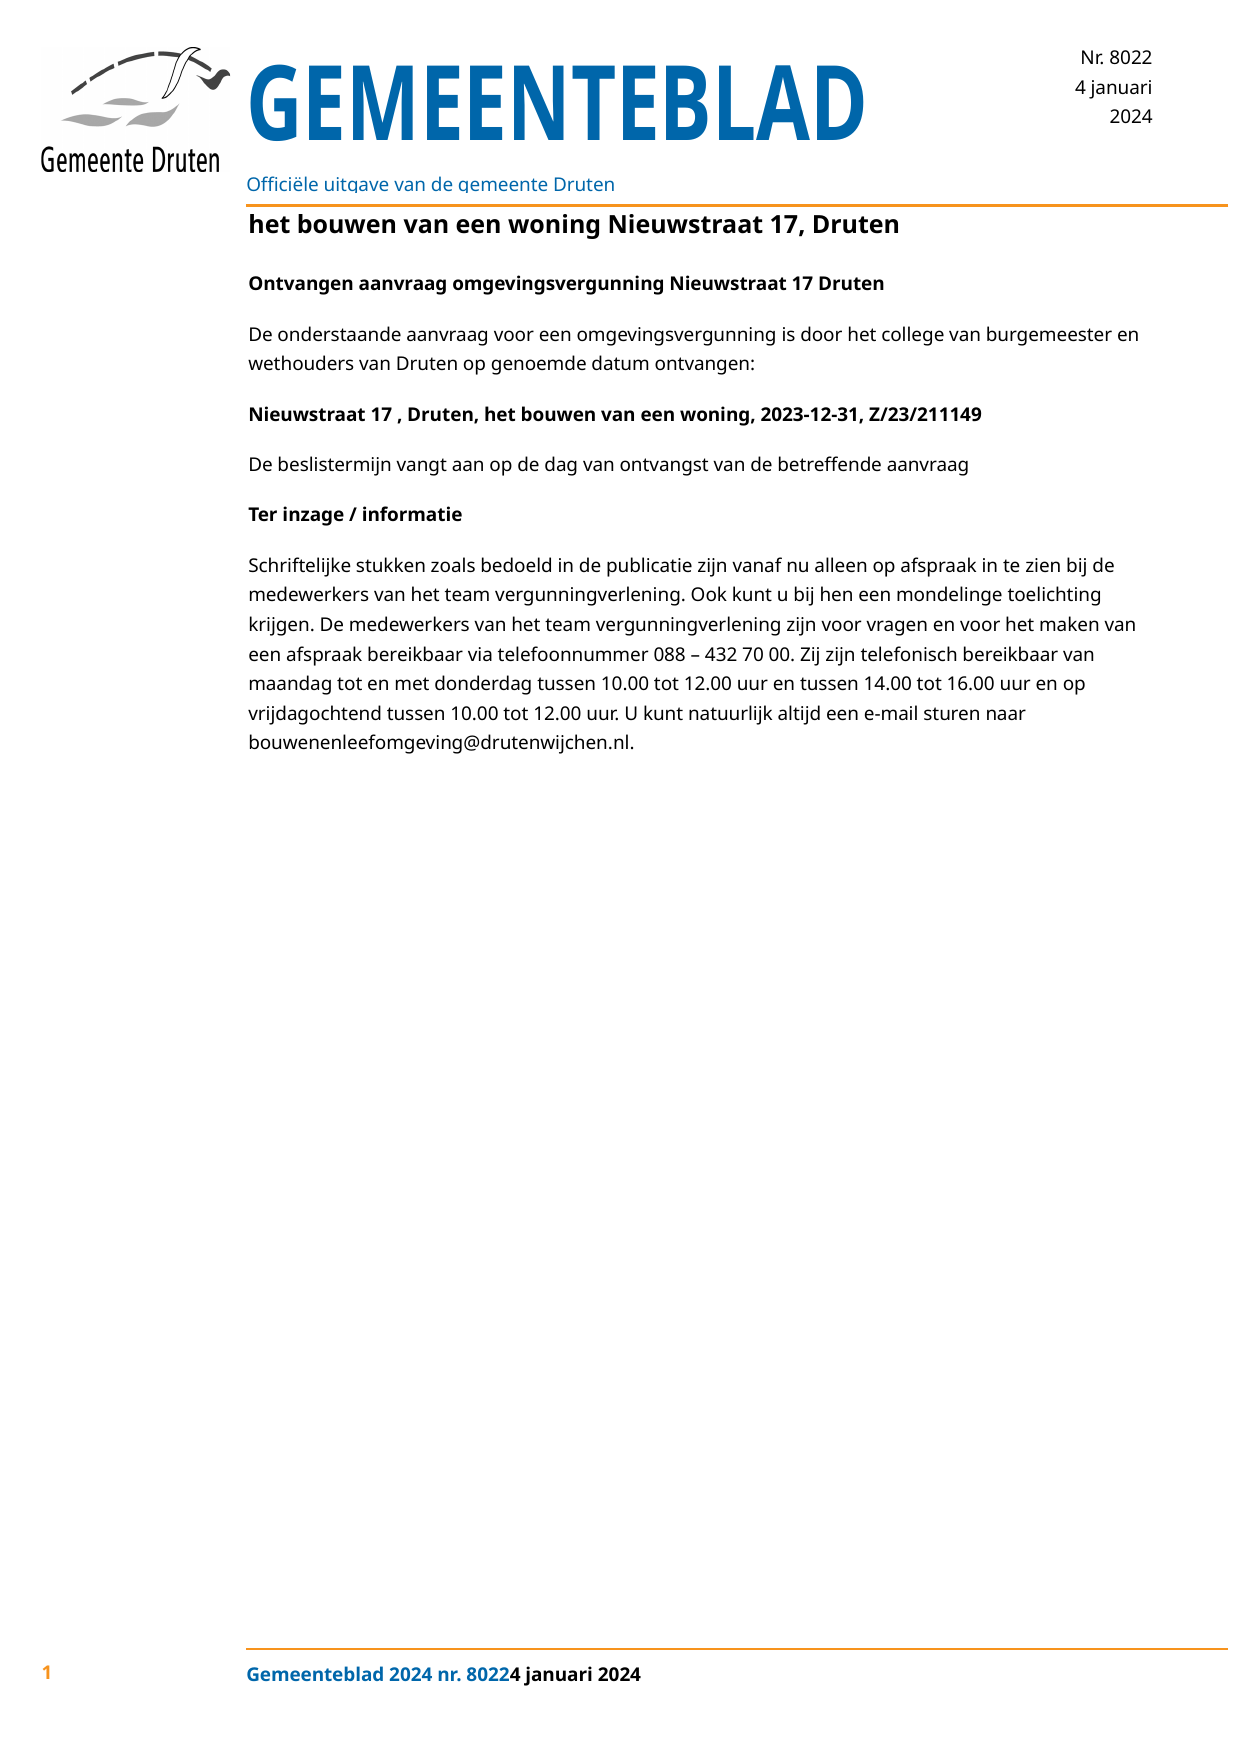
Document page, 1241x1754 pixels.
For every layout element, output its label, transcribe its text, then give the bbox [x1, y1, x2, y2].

text De onderstaande aanvraag voor een omgevingsvergunning is door het college van burgemeester en wethouders van Druten op genoemde datum ontvangen: [248, 321, 1152, 376]
picture [41, 47, 231, 172]
text Schriftelijke stukken zoals bedoeld in de publicatie zijn vanaf nu alleen op afspraak in te zien bij de medewerkers van het team vergunningverlening. Ook kunt u bij hen een mondelinge toelichting krijgen. De medewerkers van het team vergunningverlening zijn voor vragen en voor het maken van een afspraak bereikbaar via telefoonnummer 088 – 432 70 00. Zij zijn telefonisch bereikbaar van maandag tot en met donderdag tussen 10.00 tot 12.00 uur en tussen 14.00 tot 16.00 uur en op vrijdagochtend tussen 10.00 tot 12.00 uur. U kunt natuurlijk altijd een e-mail sturen naar bouwenenleefomgeving@drutenwijchen.nl. [248, 552, 1152, 755]
text Ontvangen aanvraag omgevingsvergunning Nieuwstraat 17 Druten [248, 270, 1152, 296]
text Ter inzage / informatie [248, 502, 1152, 527]
text het bouwen van een woning Nieuwstraat 17, Druten [248, 207, 1152, 241]
text Nieuwstraat 17 , Druten, het bouwen van een woning, 2023-12-31, Z/23/211149 [248, 401, 1152, 426]
text De beslistermijn vangt aan op de dag van ontvangst van de betreffende aanvraag [248, 451, 1152, 477]
